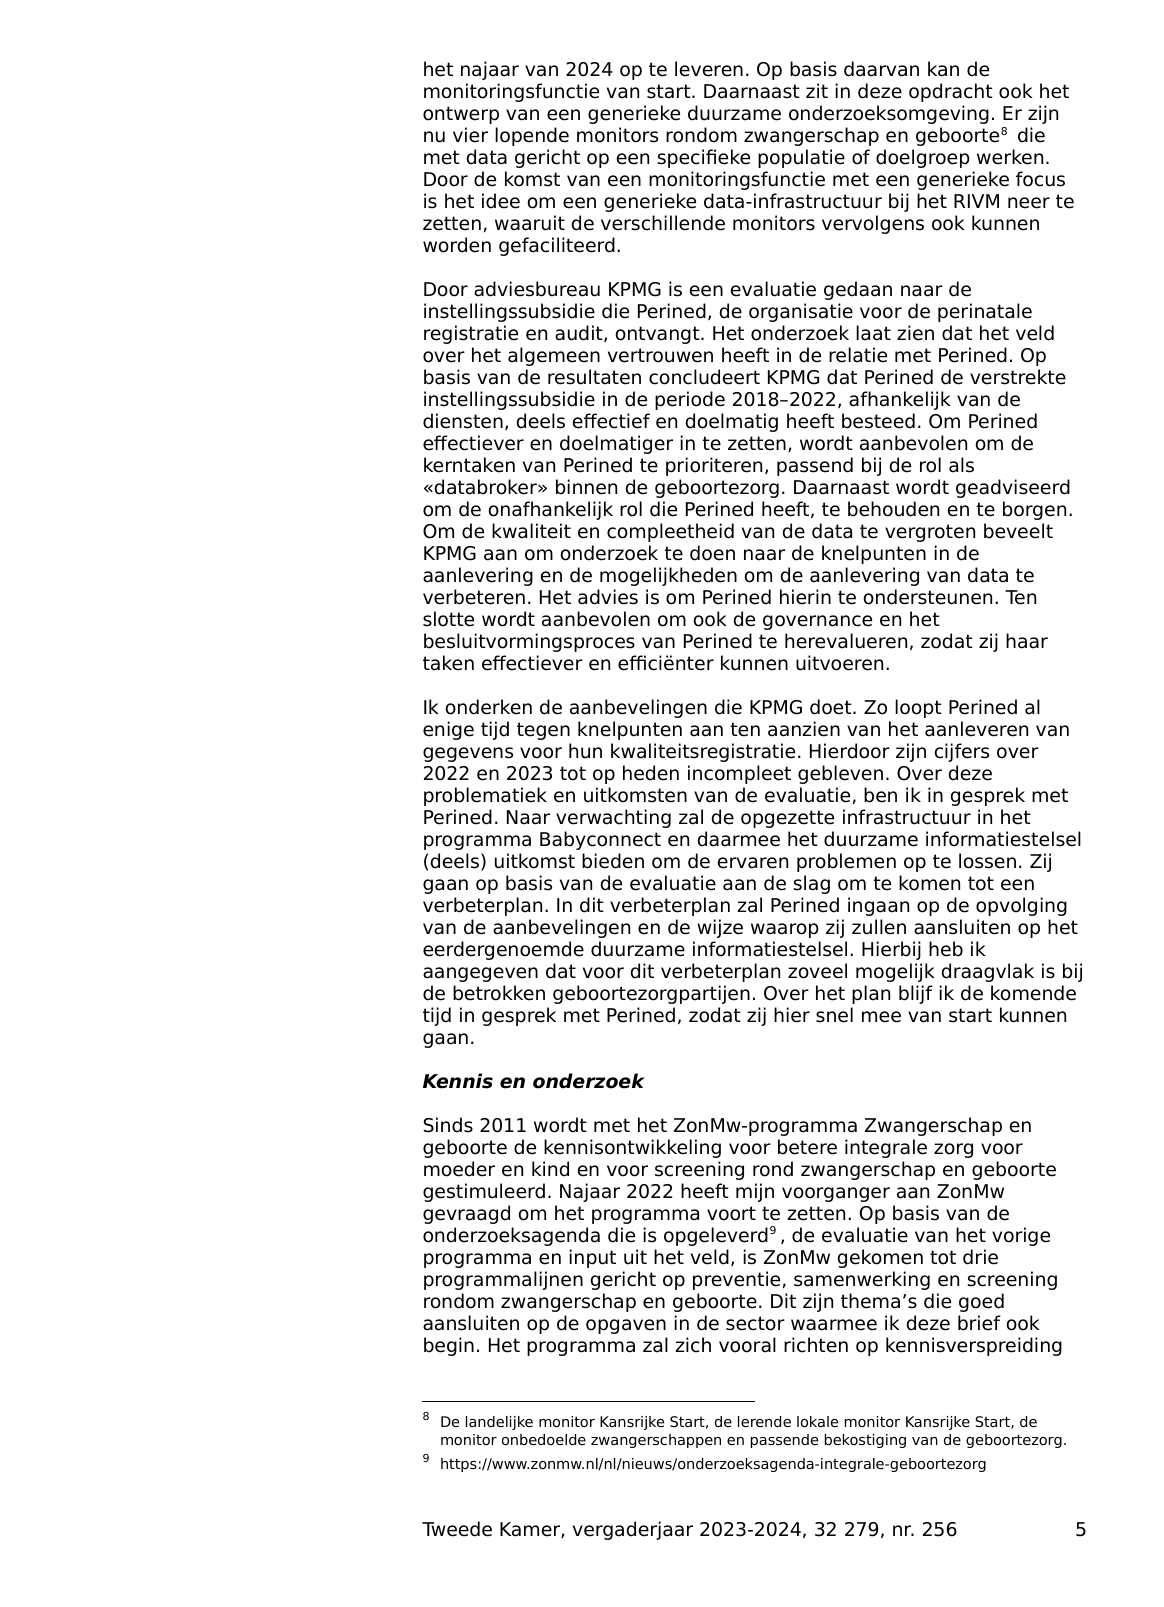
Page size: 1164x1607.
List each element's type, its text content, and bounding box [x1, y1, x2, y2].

text Door adviesbureau KPMG is een evaluatie gedaan naar de instellingssubsidie die Perined, de organisatie voor de perinatale registratie en audit, ontvangt. Het onderzoek laat zien dat het veld over het algemeen vertrouwen heeft in de relatie met Perined. Op basis van de resultaten concludeert KPMG dat Perined de verstrekte instellingssubsidie in de periode 2018–2022, afhankelijk van de diensten, deels effectief en doelmatig heeft besteed. Om Perined effectiever en doelmatiger in te zetten, wordt aanbevolen om de kerntaken van Perined te prioriteren, passend bij de rol als «databroker» binnen de geboortezorg. Daarnaast wordt geadviseerd om de onafhankelijk rol die Perined heeft, te behouden en te borgen. Om de kwaliteit en compleetheid van de data te vergroten beveelt KPMG aan om onderzoek te doen naar de knelpunten in de aanlevering en de mogelijkheden om de aanlevering van data te verbeteren. Het advies is om Perined hierin te ondersteunen. Ten slotte wordt aanbevolen om ook de governance en het besluitvormingsproces van Perined te herevalueren, zodat zij haar taken effectiever en efficiënter kunnen uitvoeren. [422, 279, 1087, 675]
text Ik onderken de aanbevelingen die KPMG doet. Zo loopt Perined al enige tijd tegen knelpunten aan ten aanzien van het aanleveren van gegevens voor hun kwaliteitsregistratie. Hierdoor zijn cijfers over 2022 en 2023 tot op heden incompleet gebleven. Over deze problematiek en uitkomsten van de evaluatie, ben ik in gesprek met Perined. Naar verwachting zal de opgezette infrastructuur in het programma Babyconnect en daarmee het duurzame informatiestelsel (deels) uitkomst bieden om de ervaren problemen op te lossen. Zij gaan op basis van de evaluatie aan de slag om te komen tot een verbeterplan. In dit verbeterplan zal Perined ingaan op de opvolging van de aanbevelingen en de wijze waarop zij zullen aansluiten op het eerdergenoemde duurzame informatiestelsel. Hierbij heb ik aangegeven dat voor dit verbeterplan zoveel mogelijk draagvlak is bij de betrokken geboortezorgpartijen. Over het plan blijf ik de komende tijd in gesprek met Perined, zodat zij hier snel mee van start kunnen gaan. [422, 697, 1087, 1048]
text Sinds 2011 wordt met het ZonMw-programma Zwangerschap en geboorte de kennisontwikkeling voor betere integrale zorg voor moeder en kind en voor screening rond zwangerschap en geboorte gestimuleerd. Najaar 2022 heeft mijn voorganger aan ZonMw gevraagd om het programma voort te zetten. Op basis van de onderzoeksagenda die is opgeleverd, de evaluatie van het vorige programma en input uit het veld, is ZonMw gekomen tot drie programmalijnen gericht op preventie, samenwerking en screening rondom zwangerschap en geboorte. Dit zijn thema’s die goed aansluiten op de opgaven in de sector waarmee ik deze brief ook begin. Het programma zal zich vooral richten op kennisverspreiding [422, 1115, 1087, 1357]
text het najaar van 2024 op te leveren. Op basis daarvan kan de monitoringsfunctie van start. Daarnaast zit in deze opdracht ook het ontwerp van een generieke duurzame onderzoeksomgeving. Er zijn nu vier lopende monitors rondom zwangerschap en geboorte die met data gericht op een specifieke populatie of doelgroep werken. Door de komst van een monitoringsfunctie met een generieke focus is het idee om een generieke data-infrastructuur bij het RIVM neer te zetten, waaruit de verschillende monitors vervolgens ook kunnen worden gefaciliteerd. [422, 59, 1087, 257]
text De landelijke monitor Kansrijke Start, de lerende lokale monitor Kansrijke Start, de monitor onbedoelde zwangerschappen en passende bekostiging van de geboortezorg. [422, 1410, 1087, 1449]
text https://www.zonmw.nl/nl/nieuws/onderzoeksagenda-integrale-geboortezorg [422, 1452, 1087, 1474]
subtitle Kennis en onderzoek [422, 1071, 1087, 1093]
